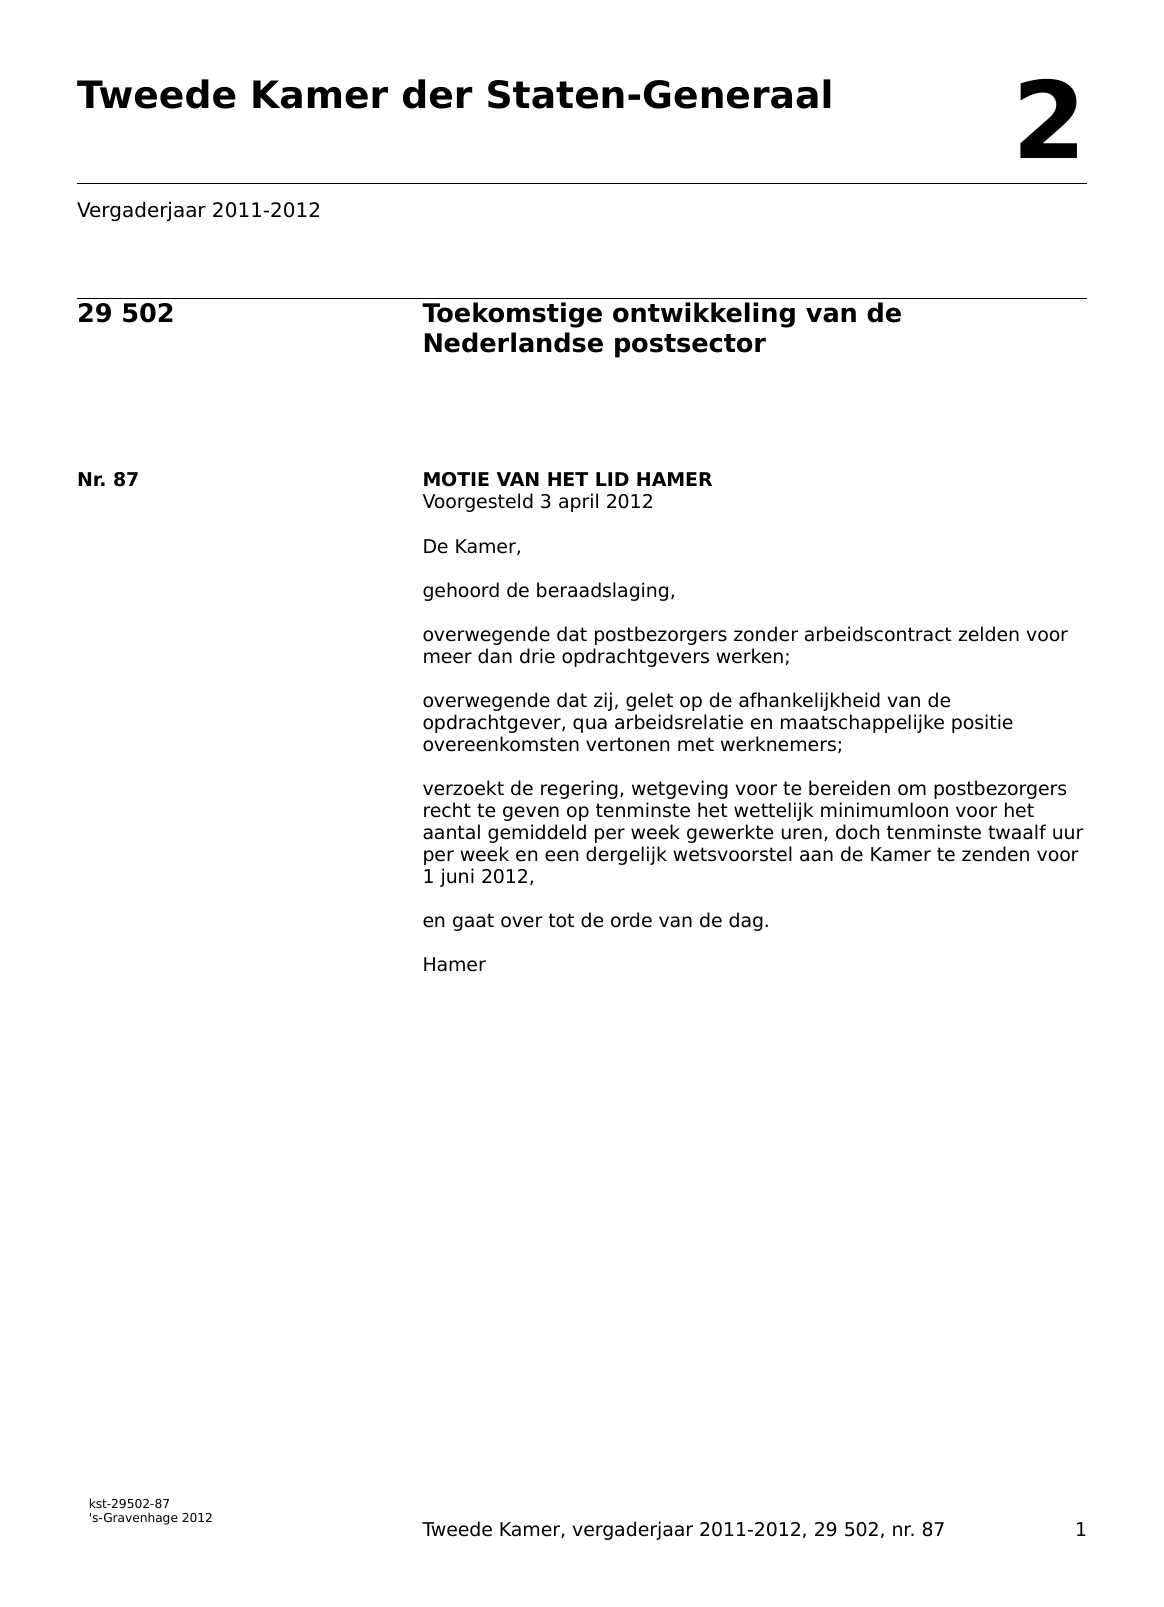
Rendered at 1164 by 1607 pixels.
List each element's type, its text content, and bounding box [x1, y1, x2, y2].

table_cell Vergaderjaar 2011-2012 [77, 184, 1087, 298]
table_header Tweede Kamer der Staten-Generaal [77, 59, 886, 183]
text Voorgesteld 3 april 2012 [422, 491, 1087, 513]
text verzoekt de regering, wetgeving voor te bereiden om postbezorgers recht te geven op tenminste het wettelijk minimumloon voor het aantal gemiddeld per week gewerkte uren, doch tenminste twaalf uur per week en een dergelijk wetsvoorstel aan de Kamer te zenden voor 1 juni 2012, [422, 778, 1087, 888]
subtitle 29 502 Toekomstige ontwikkeling van de Nederlandse postsector [77, 299, 1087, 358]
text gehoord de beraadslaging, [422, 580, 1087, 602]
text De Kamer, [422, 536, 1087, 557]
subtitle Nr. 87 MOTIE VAN HET LID HAMER [77, 469, 1087, 491]
text Hamer [422, 954, 1087, 976]
text overwegende dat zij, gelet op de afhankelijkheid van de opdrachtgever, qua arbeidsrelatie en maatschappelijke positie overeenkomsten vertonen met werknemers; [422, 690, 1087, 756]
text en gaat over tot de orde van de dag. [422, 910, 1087, 932]
text 's-Gravenhage 2012 [88, 1511, 323, 1525]
text overwegende dat postbezorgers zonder arbeidscontract zelden voor meer dan drie opdrachtgevers werken; [422, 624, 1087, 668]
text kst-29502-87 [88, 1497, 323, 1511]
table_header 2 [886, 59, 1087, 183]
